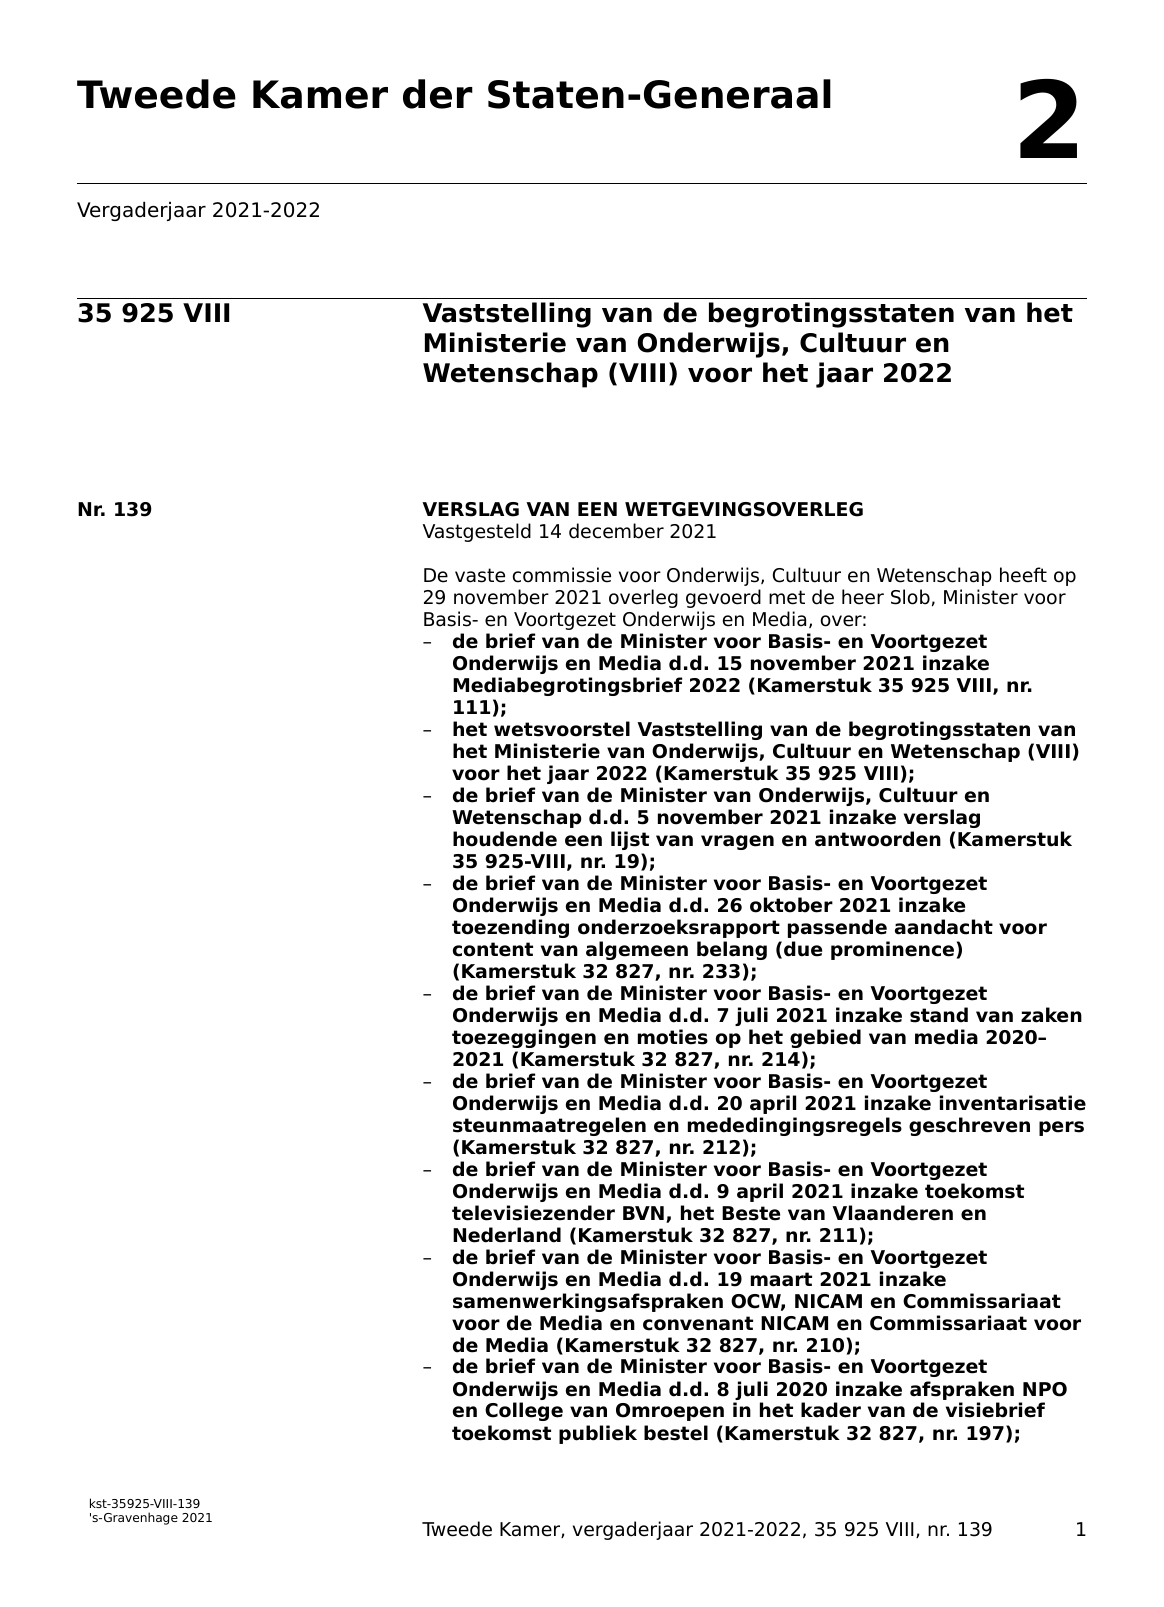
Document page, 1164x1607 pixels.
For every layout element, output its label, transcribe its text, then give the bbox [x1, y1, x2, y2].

subtitle 35 925 VIII Vaststelling van de begrotingsstaten van het Ministerie van Onderwijs, Cultuur en Wetenschap (VIII) voor het jaar 2022 [77, 299, 1087, 388]
text De vaste commissie voor Onderwijs, Cultuur en Wetenschap heeft op 29 november 2021 overleg gevoerd met de heer Slob, Minister voor Basis- en Voortgezet Onderwijs en Media, over: [422, 565, 1087, 631]
table_header Tweede Kamer der Staten-Generaal [77, 59, 886, 183]
text – de brief van de Minister voor Basis- en Voortgezet Onderwijs en Media d.d. 26 oktober 2021 inzake toezending onderzoeksrapport passende aandacht voor content van algemeen belang (due prominence) (Kamerstuk 32 827, nr. 233); [422, 873, 1087, 983]
text – de brief van de Minister voor Basis- en Voortgezet Onderwijs en Media d.d. 19 maart 2021 inzake samenwerkingsafspraken OCW, NICAM en Commissariaat voor de Media en convenant NICAM en Commissariaat voor de Media (Kamerstuk 32 827, nr. 210); [422, 1247, 1087, 1356]
text – de brief van de Minister voor Basis- en Voortgezet Onderwijs en Media d.d. 7 juli 2021 inzake stand van zaken toezeggingen en moties op het gebied van media 2020–2021 (Kamerstuk 32 827, nr. 214); [422, 983, 1087, 1071]
text – de brief van de Minister voor Basis- en Voortgezet Onderwijs en Media d.d. 15 november 2021 inzake Mediabegrotingsbrief 2022 (Kamerstuk 35 925 VIII, nr. 111); [422, 631, 1087, 719]
text Vastgesteld 14 december 2021 [422, 521, 1087, 543]
table_header 2 [886, 59, 1087, 183]
text – de brief van de Minister voor Basis- en Voortgezet Onderwijs en Media d.d. 8 juli 2020 inzake afspraken NPO en College van Omroepen in het kader van de visiebrief toekomst publiek bestel (Kamerstuk 32 827, nr. 197); [422, 1356, 1087, 1444]
text – de brief van de Minister van Onderwijs, Cultuur en Wetenschap d.d. 5 november 2021 inzake verslag houdende een lijst van vragen en antwoorden (Kamerstuk 35 925-VIII, nr. 19); [422, 785, 1087, 873]
subtitle Nr. 139 VERSLAG VAN EEN WETGEVINGSOVERLEG [77, 499, 1087, 521]
text – het wetsvoorstel Vaststelling van de begrotingsstaten van het Ministerie van Onderwijs, Cultuur en Wetenschap (VIII) voor het jaar 2022 (Kamerstuk 35 925 VIII); [422, 719, 1087, 785]
table_cell Vergaderjaar 2021-2022 [77, 184, 1087, 298]
text – de brief van de Minister voor Basis- en Voortgezet Onderwijs en Media d.d. 20 april 2021 inzake inventarisatie steunmaatregelen en mededingingsregels geschreven pers (Kamerstuk 32 827, nr. 212); [422, 1071, 1087, 1159]
text – de brief van de Minister voor Basis- en Voortgezet Onderwijs en Media d.d. 9 april 2021 inzake toekomst televisiezender BVN, het Beste van Vlaanderen en Nederland (Kamerstuk 32 827, nr. 211); [422, 1159, 1087, 1247]
text kst-35925-VIII-139 [88, 1497, 323, 1511]
text 's-Gravenhage 2021 [88, 1511, 323, 1525]
